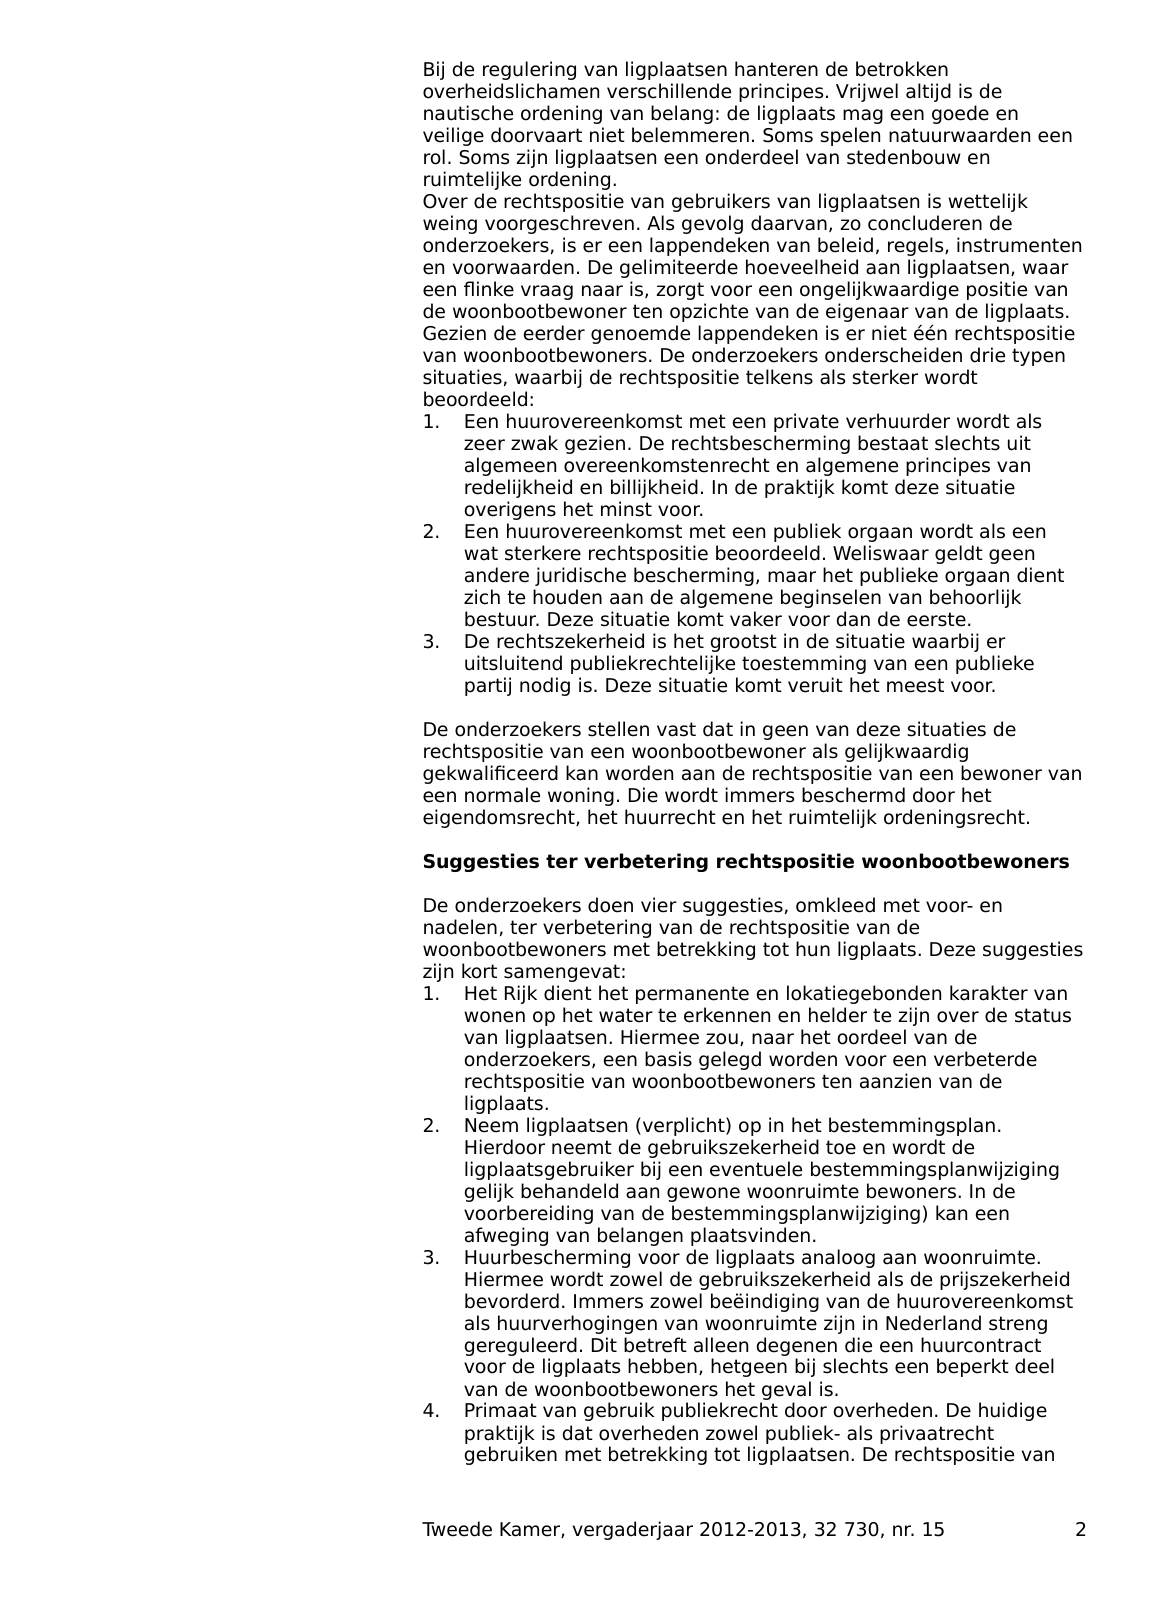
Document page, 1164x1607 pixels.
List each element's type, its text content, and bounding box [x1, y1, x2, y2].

subtitle Suggesties ter verbetering rechtspositie woonbootbewoners [422, 851, 1087, 873]
text De onderzoekers doen vier suggesties, omkleed met voor- en nadelen, ter verbetering van de rechtspositie van de woonbootbewoners met betrekking tot hun ligplaats. Deze suggesties zijn kort samengevat: [422, 895, 1087, 983]
text Bij de regulering van ligplaatsen hanteren de betrokken overheidslichamen verschillende principes. Vrijwel altijd is de nautische ordening van belang: de ligplaats mag een goede en veilige doorvaart niet belemmeren. Soms spelen natuurwaarden een rol. Soms zijn ligplaatsen een onderdeel van stedenbouw en ruimtelijke ordening. [422, 59, 1087, 191]
text 2. Neem ligplaatsen (verplicht) op in het bestemmingsplan. Hierdoor neemt de gebruikszekerheid toe en wordt de ligplaatsgebruiker bij een eventuele bestemmingsplanwijziging gelijk behandeld aan gewone woonruimte bewoners. In de voorbereiding van de bestemmingsplanwijziging) kan een afweging van belangen plaatsvinden. [422, 1115, 1087, 1247]
text 4. Primaat van gebruik publiekrecht door overheden. De huidige praktijk is dat overheden zowel publiek- als privaatrecht gebruiken met betrekking tot ligplaatsen. De rechtspositie van [422, 1400, 1087, 1466]
text 3. De rechtszekerheid is het grootst in de situatie waarbij er uitsluitend publiekrechtelijke toestemming van een publieke partij nodig is. Deze situatie komt veruit het meest voor. [422, 631, 1087, 696]
text De onderzoekers stellen vast dat in geen van deze situaties de rechtspositie van een woonbootbewoner als gelijkwaardig gekwalificeerd kan worden aan de rechtspositie van een bewoner van een normale woning. Die wordt immers beschermd door het eigendomsrecht, het huurrecht en het ruimtelijk ordeningsrecht. [422, 719, 1087, 828]
text 1. Een huurovereenkomst met een private verhuurder wordt als zeer zwak gezien. De rechtsbescherming bestaat slechts uit algemeen overeenkomstenrecht en algemene principes van redelijkheid en billijkheid. In de praktijk komt deze situatie overigens het minst voor. [422, 411, 1087, 521]
text 3. Huurbescherming voor de ligplaats analoog aan woonruimte. Hiermee wordt zowel de gebruikszekerheid als de prijszekerheid bevorderd. Immers zowel beëindiging van de huurovereenkomst als huurverhogingen van woonruimte zijn in Nederland streng gereguleerd. Dit betreft alleen degenen die een huurcontract voor de ligplaats hebben, hetgeen bij slechts een beperkt deel van de woonbootbewoners het geval is. [422, 1247, 1087, 1400]
text 1. Het Rijk dient het permanente en lokatiegebonden karakter van wonen op het water te erkennen en helder te zijn over de status van ligplaatsen. Hiermee zou, naar het oordeel van de onderzoekers, een basis gelegd worden voor een verbeterde rechtspositie van woonbootbewoners ten aanzien van de ligplaats. [422, 983, 1087, 1115]
text Over de rechtspositie van gebruikers van ligplaatsen is wettelijk weing voorgeschreven. Als gevolg daarvan, zo concluderen de onderzoekers, is er een lappendeken van beleid, regels, instrumenten en voorwaarden. De gelimiteerde hoeveelheid aan ligplaatsen, waar een flinke vraag naar is, zorgt voor een ongelijkwaardige positie van de woonbootbewoner ten opzichte van de eigenaar van de ligplaats. Gezien de eerder genoemde lappendeken is er niet één rechtspositie van woonbootbewoners. De onderzoekers onderscheiden drie typen situaties, waarbij de rechtspositie telkens als sterker wordt beoordeeld: [422, 191, 1087, 411]
text 2. Een huurovereenkomst met een publiek orgaan wordt als een wat sterkere rechtspositie beoordeeld. Weliswaar geldt geen andere juridische bescherming, maar het publieke orgaan dient zich te houden aan de algemene beginselen van behoorlijk bestuur. Deze situatie komt vaker voor dan de eerste. [422, 521, 1087, 631]
